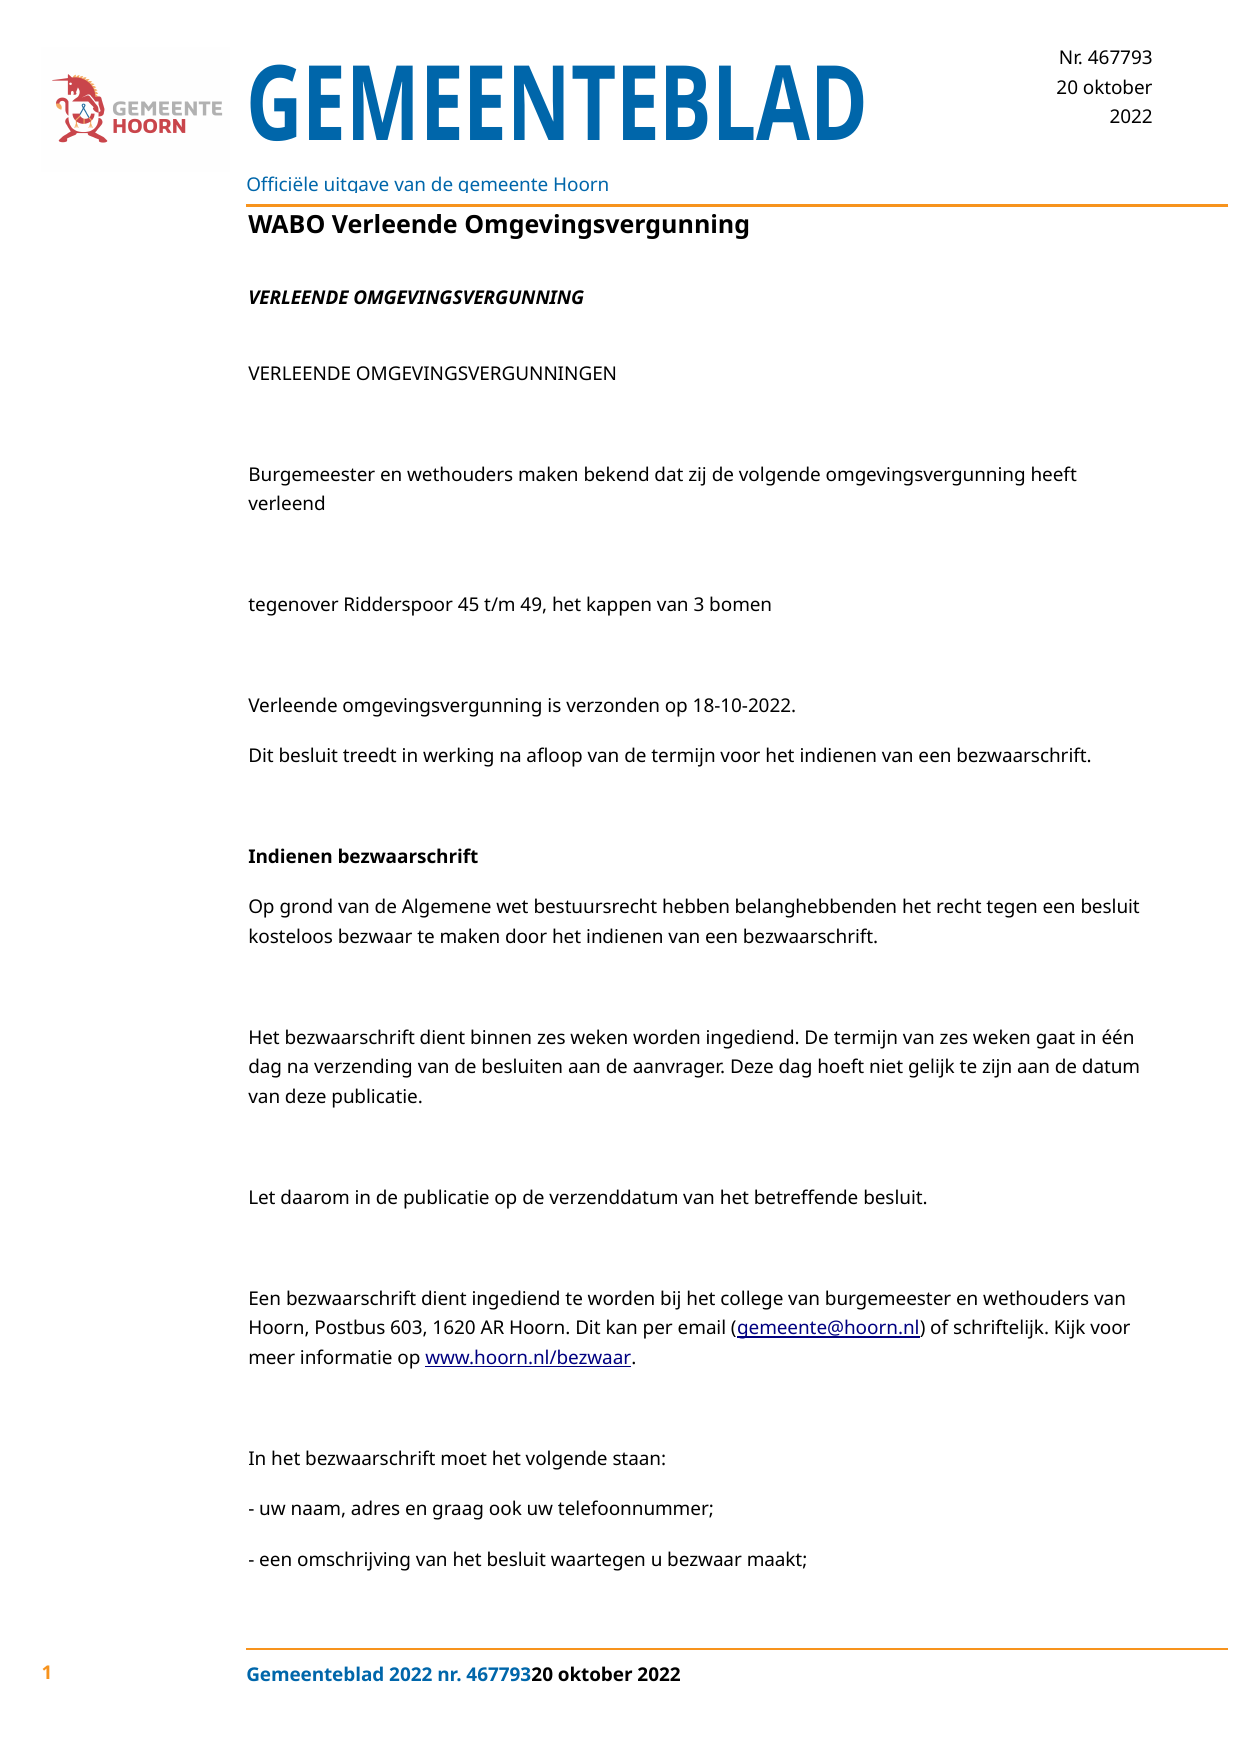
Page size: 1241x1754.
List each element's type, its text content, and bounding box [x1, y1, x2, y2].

text Verleende omgevingsvergunning is verzonden op 18-10-2022. [248, 692, 1152, 718]
text Dit besluit treedt in werking na afloop van de termijn voor het indienen van een bezwaarschrift. [248, 742, 1152, 768]
text Burgemeester en wethouders maken bekend dat zij de volgende omgevingsvergunning heeft verleend [248, 461, 1152, 516]
text In het bezwaarschrift moet het volgende staan: [248, 1445, 1152, 1471]
text Indienen bezwaarschrift [248, 843, 1152, 869]
text WABO Verleende Omgevingsvergunning [248, 207, 1152, 241]
text Een bezwaarschrift dient ingediend te worden bij het college van burgemeester en wethouders van Hoorn, Postbus 603, 1620 AR Hoorn. Dit kan per email (gemeente@hoorn.nl) of schriftelijk. Kijk voor meer informatie op www.hoorn.nl/bezwaar. [248, 1285, 1152, 1370]
text VERLEENDE OMGEVINGSVERGUNNINGEN [248, 360, 1152, 386]
picture [41, 47, 231, 172]
text Let daarom in de publicatie op de verzenddatum van het betreffende besluit. [248, 1184, 1152, 1210]
text tegenover Ridderspoor 45 t/m 49, het kappen van 3 bomen [248, 591, 1152, 617]
text VERLEENDE OMGEVINGSVERGUNNING [248, 284, 1152, 309]
text - een omschrijving van het besluit waartegen u bezwaar maakt; [248, 1546, 1152, 1572]
text - uw naam, adres en graag ook uw telefoonnummer; [248, 1495, 1152, 1521]
text Op grond van de Algemene wet bestuursrecht hebben belanghebbenden het recht tegen een besluit kosteloos bezwaar te maken door het indienen van een bezwaarschrift. [248, 894, 1152, 949]
text Het bezwaarschrift dient binnen zes weken worden ingediend. De termijn van zes weken gaat in één dag na verzending van de besluiten aan de aanvrager. Deze dag hoeft niet gelijk te zijn aan de datum van deze publicatie. [248, 1024, 1152, 1109]
